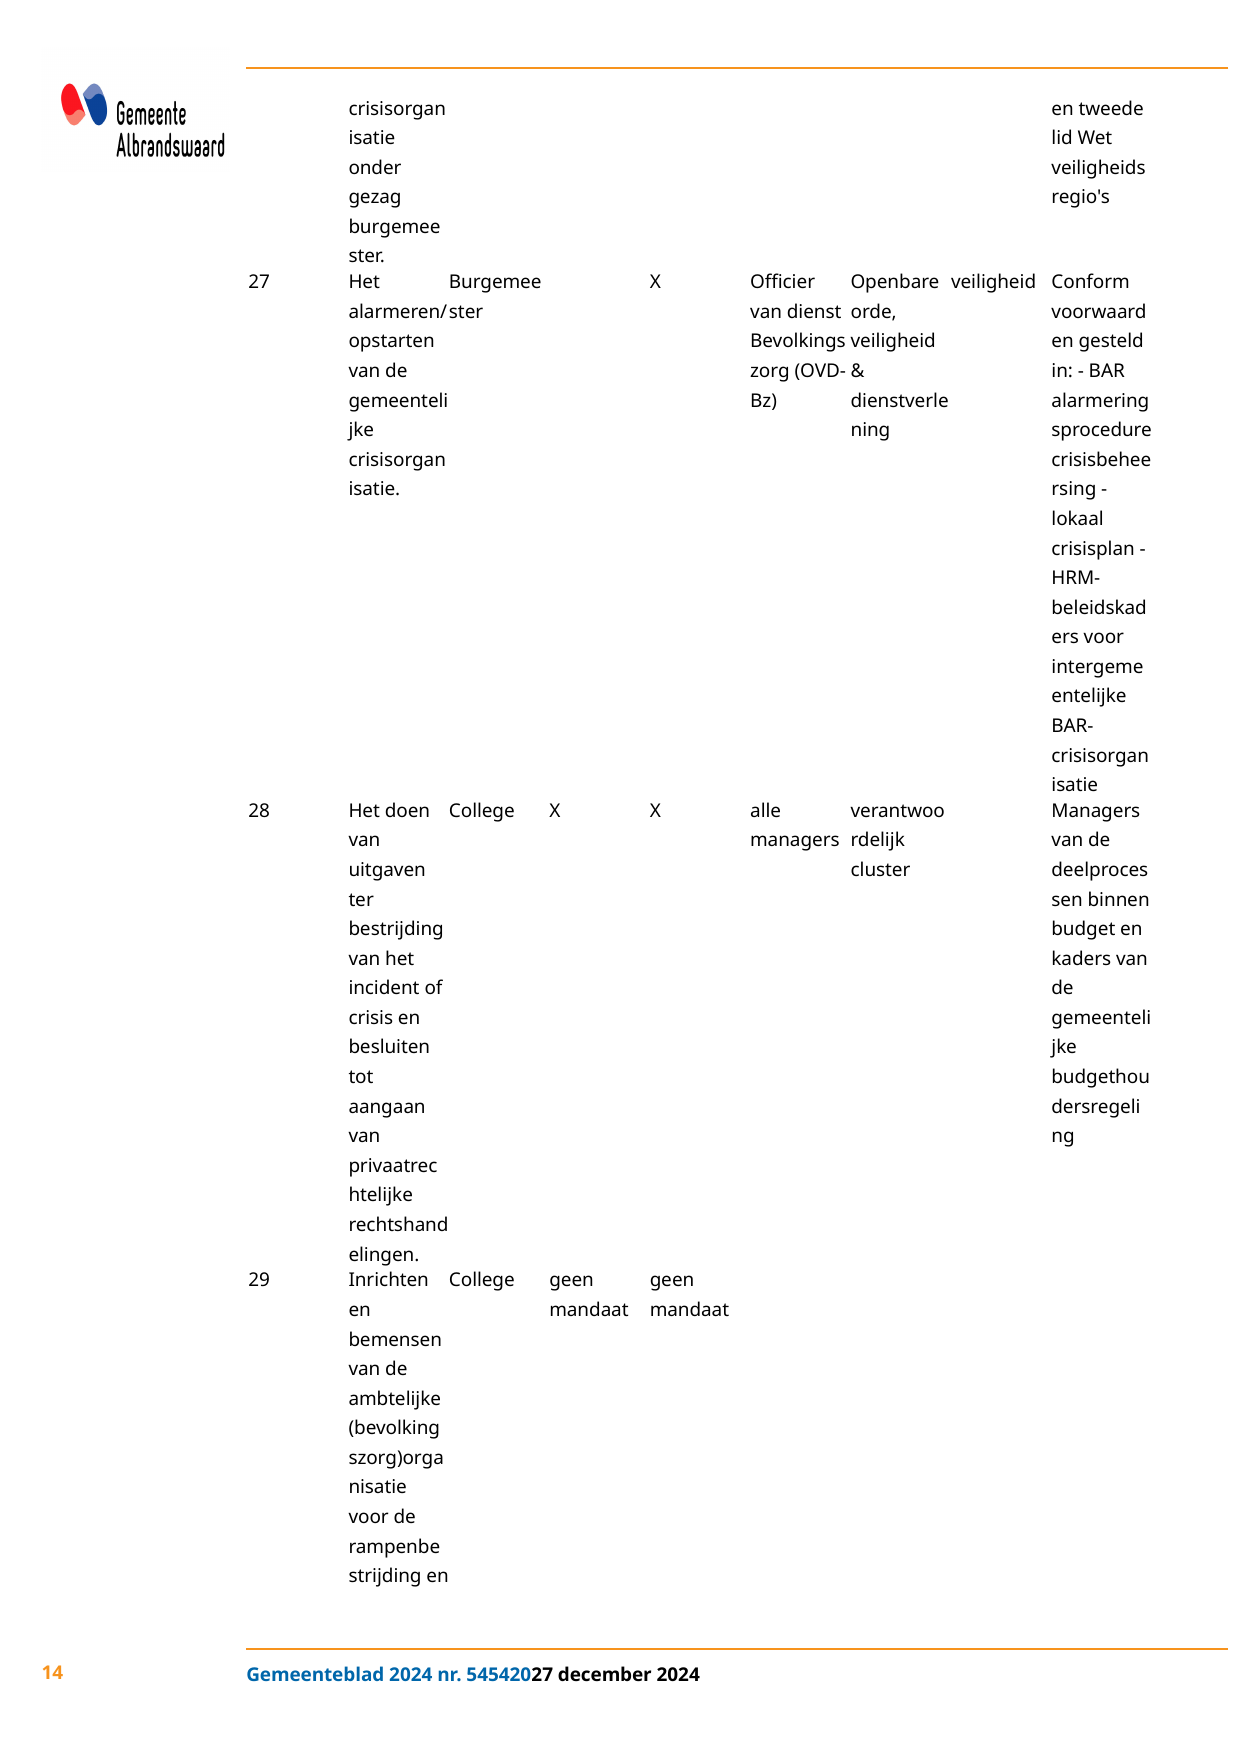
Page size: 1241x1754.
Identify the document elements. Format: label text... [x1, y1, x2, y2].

table_cell Openbare orde, veiligheid & dienstverlening [850, 269, 951, 797]
table_cell [951, 797, 1051, 1267]
table_cell [248, 95, 348, 268]
table_cell Officier van dienst Bevolkingszorg (OVD-Bz) [750, 269, 850, 797]
table_cell X [549, 797, 649, 1267]
table_cell Het doen van uitgaven ter bestrijding van het incident of crisis en besluiten tot aangaan van privaatrechtelijke rechtshandelingen. [348, 797, 449, 1267]
table_cell crisisorganisatie onder gezag burgemeester. [348, 95, 449, 268]
picture [41, 47, 231, 172]
table_cell [1051, 1267, 1152, 1588]
table_cell College [449, 797, 549, 1267]
table_cell alle managers [750, 797, 850, 1267]
table_cell geen mandaat [549, 1267, 649, 1588]
table_cell [750, 95, 850, 268]
table_cell College [449, 1267, 549, 1588]
table_cell X [650, 269, 750, 797]
table_cell [650, 95, 750, 268]
table_cell Managers van de deelprocessen binnen budget en kaders van de gemeentelijke budgethoudersregeling [1051, 797, 1152, 1267]
table_cell veiligheid [951, 269, 1051, 797]
table_cell [750, 1267, 850, 1588]
table_cell 28 [248, 797, 348, 1267]
table_cell X [650, 797, 750, 1267]
table_cell Het alarmeren/ opstarten van de gemeentelijke crisisorganisatie. [348, 269, 449, 797]
table_cell Burgemeester [449, 269, 549, 797]
table_cell [951, 1267, 1051, 1588]
table_cell Inrichten en bemensen van de ambtelijke (bevolkingszorg)organisatie voor de rampenbestrijding en [348, 1267, 449, 1588]
table_cell geen mandaat [650, 1267, 750, 1588]
table_cell [850, 1267, 951, 1588]
table_cell [449, 95, 549, 268]
table_cell verantwoordelijk cluster [850, 797, 951, 1267]
table_cell [549, 269, 649, 797]
table_cell 27 [248, 269, 348, 797]
table_cell 29 [248, 1267, 348, 1588]
table_cell [549, 95, 649, 268]
table_cell Conform voorwaarden gesteld in: - BAR alarmeringsprocedure crisisbeheersing - lokaal crisisplan - HRM-beleidskaders voor intergemeentelijke BAR-crisisorganisatie [1051, 269, 1152, 797]
table_cell en tweede lid Wet veiligheidsregio's [1051, 95, 1152, 268]
table_cell [850, 95, 951, 268]
table_cell [951, 95, 1051, 268]
